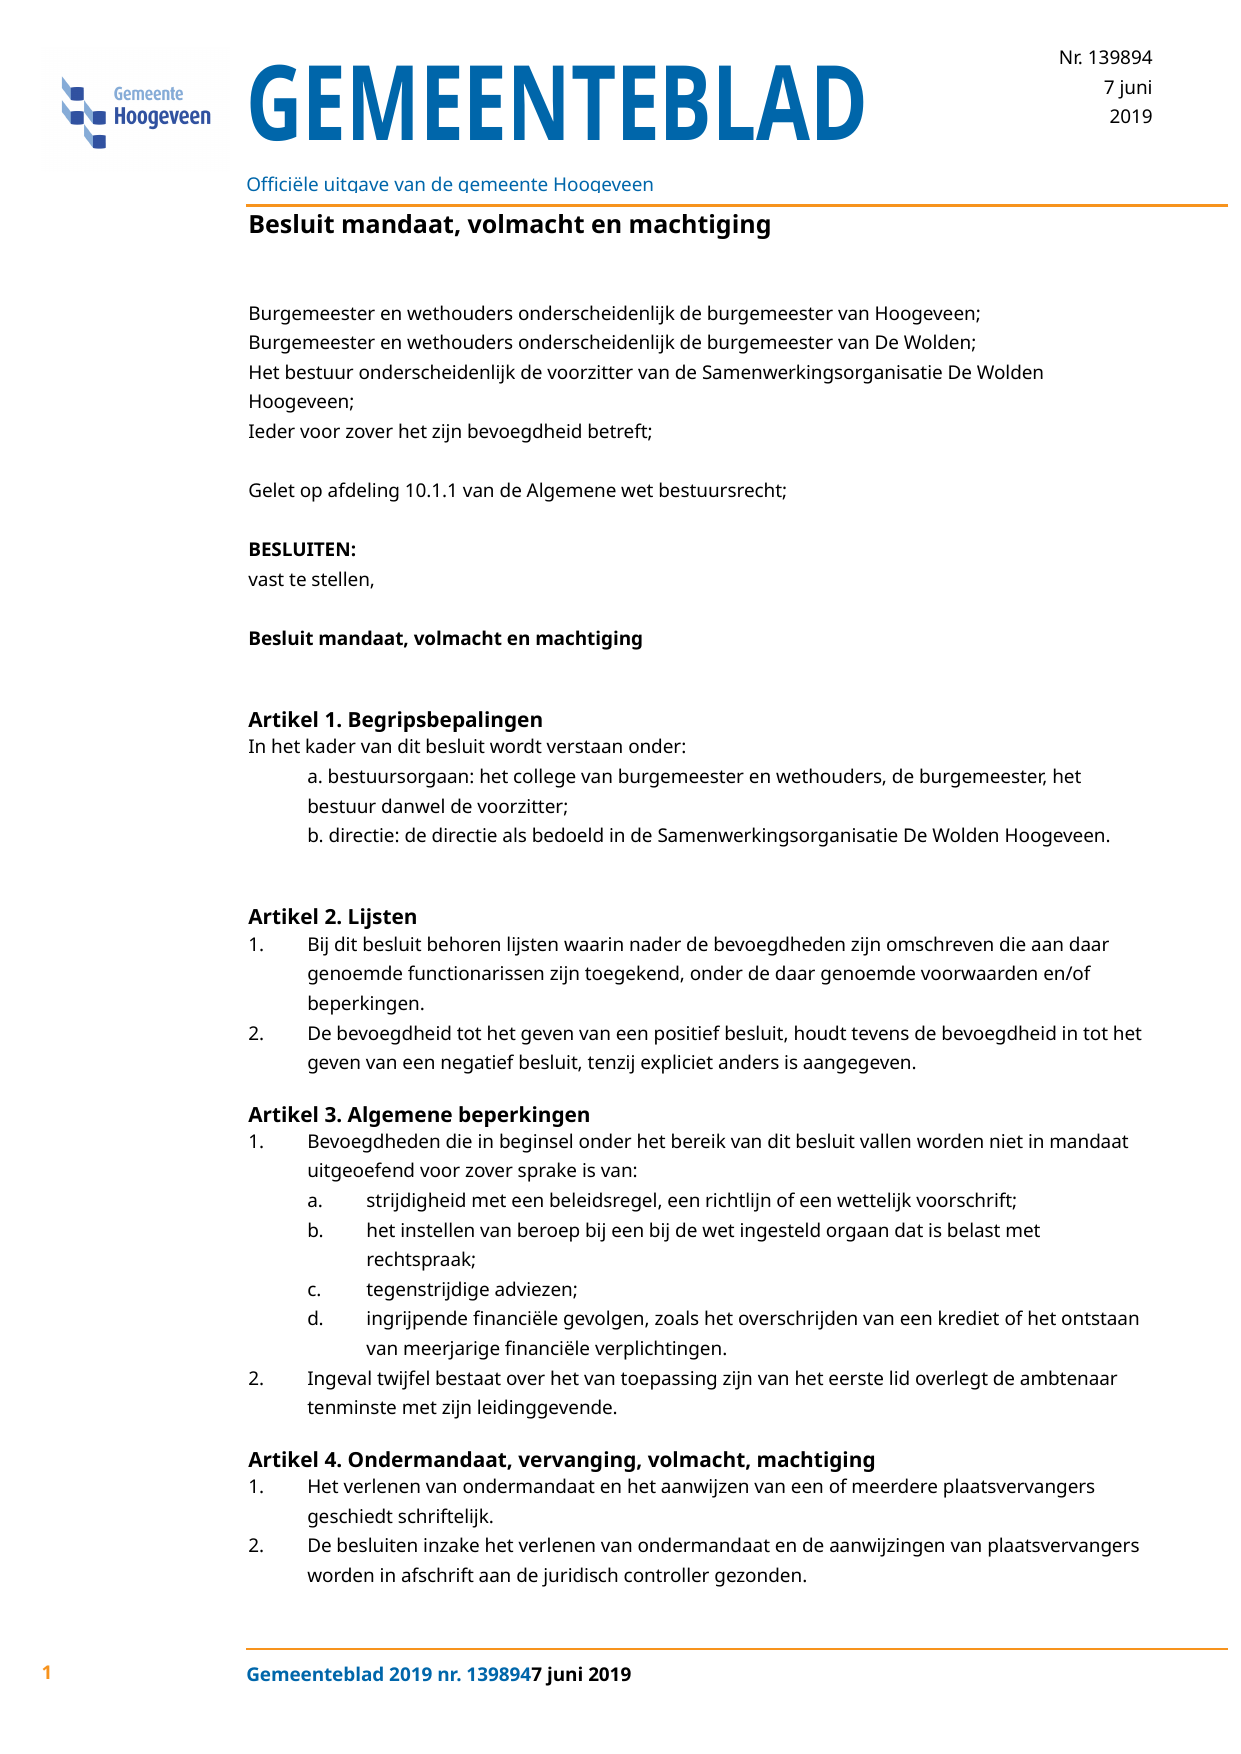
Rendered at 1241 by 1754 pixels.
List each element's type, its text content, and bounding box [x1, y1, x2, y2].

text Besluit mandaat, volmacht en machtiging [248, 625, 1152, 651]
text Artikel 1. Begripsbepalingen [248, 705, 1152, 734]
list a. bestuursorgaan: het college van burgemeester en wethouders, de burgemeester, het bestuur danwel de voorzitter; [248, 763, 1152, 819]
text Artikel 4. Ondermandaat, vervanging, volmacht, machtiging [248, 1445, 1152, 1473]
text In het kader van dit besluit wordt verstaan onder: [248, 734, 1152, 759]
text Burgemeester en wethouders onderscheidenlijk de burgemeester van De Wolden; [248, 329, 1152, 355]
text Ieder voor zover het zijn bevoegdheid betreft; [248, 418, 1152, 444]
text Gelet op afdeling 10.1.1 van de Algemene wet bestuursrecht; [248, 477, 1152, 503]
text Het bestuur onderscheidenlijk de voorzitter van de Samenwerkingsorganisatie De Wolden Hoogeveen; [248, 359, 1152, 414]
text Besluit mandaat, volmacht en machtiging [248, 207, 1152, 241]
text Burgemeester en wethouders onderscheidenlijk de burgemeester van Hoogeveen; [248, 300, 1152, 326]
text Artikel 3. Algemene beperkingen [248, 1100, 1152, 1128]
list Bevoegdheden die in beginsel onder het bereik van dit besluit vallen worden niet in mandaat uitgeoefend voor zover sprake is van: [248, 1128, 1152, 1183]
list het instellen van beroep bij een bij de wet ingesteld orgaan dat is belast met rechtspraak; [307, 1217, 1152, 1272]
list De bevoegdheid tot het geven van een positief besluit, houdt tevens de bevoegdheid in tot het geven van een negatief besluit, tenzij expliciet anders is aangegeven. [248, 1020, 1152, 1075]
text vast te stellen, [248, 566, 1152, 592]
list ingrijpende financiële gevolgen, zoals het overschrijden van een krediet of het ontstaan van meerjarige financiële verplichtingen. [307, 1306, 1152, 1361]
list Ingeval twijfel bestaat over het van toepassing zijn van het eerste lid overlegt de ambtenaar tenminste met zijn leidinggevende. [248, 1365, 1152, 1420]
list Het verlenen van ondermandaat en het aanwijzen van een of meerdere plaatsvervangers geschiedt schriftelijk. [248, 1473, 1152, 1528]
list b. directie: de directie als bedoeld in de Samenwerkingsorganisatie De Wolden Hoogeveen. [248, 822, 1152, 848]
list strijdigheid met een beleidsregel, een richtlijn of een wettelijk voorschrift; [307, 1187, 1152, 1213]
list tegenstrijdige adviezen; [307, 1276, 1152, 1302]
picture [41, 47, 231, 172]
list De besluiten inzake het verlenen van ondermandaat en de aanwijzingen van plaatsvervangers worden in afschrift aan de juridisch controller gezonden. [248, 1532, 1152, 1588]
text Artikel 2. Lijsten [248, 902, 1152, 931]
text BESLUITEN: [248, 537, 1152, 562]
list Bij dit besluit behoren lijsten waarin nader de bevoegdheden zijn omschreven die aan daar genoemde functionarissen zijn toegekend, onder de daar genoemde voorwaarden en/of beperkingen. [248, 931, 1152, 1016]
